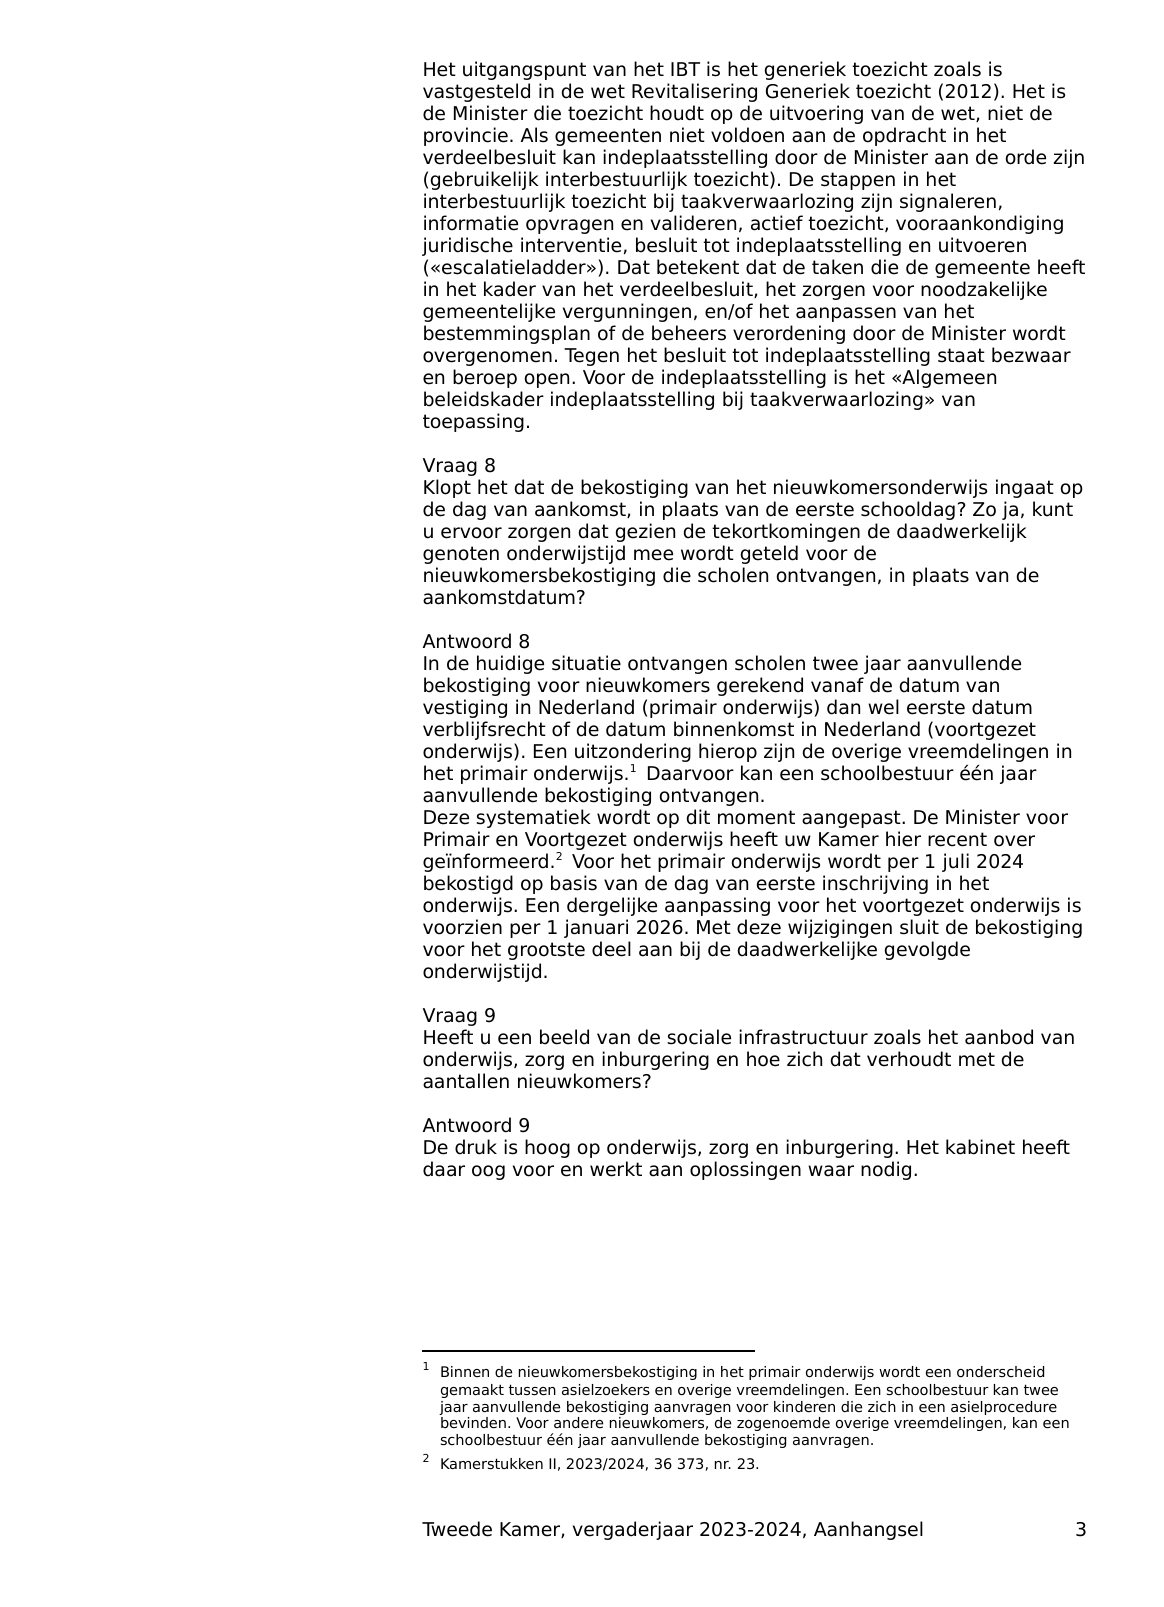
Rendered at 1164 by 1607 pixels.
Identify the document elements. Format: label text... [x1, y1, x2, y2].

text Vraag 9 [422, 1005, 1087, 1027]
text Antwoord 8 [422, 631, 1087, 653]
text Deze systematiek wordt op dit moment aangepast. De Minister voor Primair en Voortgezet onderwijs heeft uw Kamer hier recent over geïnformeerd. Voor het primair onderwijs wordt per 1 juli 2024 bekostigd op basis van de dag van eerste inschrijving in het onderwijs. Een dergelijke aanpassing voor het voortgezet onderwijs is voorzien per 1 januari 2026. Met deze wijzigingen sluit de bekostiging voor het grootste deel aan bij de daadwerkelijke gevolgde onderwijstijd. [422, 807, 1087, 983]
text Heeft u een beeld van de sociale infrastructuur zoals het aanbod van onderwijs, zorg en inburgering en hoe zich dat verhoudt met de aantallen nieuwkomers? [422, 1027, 1087, 1093]
text Antwoord 9 [422, 1115, 1087, 1137]
text Het uitgangspunt van het IBT is het generiek toezicht zoals is vastgesteld in de wet Revitalisering Generiek toezicht (2012). Het is de Minister die toezicht houdt op de uitvoering van de wet, niet de provincie. Als gemeenten niet voldoen aan de opdracht in het verdeelbesluit kan indeplaatsstelling door de Minister aan de orde zijn (gebruikelijk interbestuurlijk toezicht). De stappen in het interbestuurlijk toezicht bij taakverwaarlozing zijn signaleren, informatie opvragen en valideren, actief toezicht, vooraankondiging juridische interventie, besluit tot indeplaatsstelling en uitvoeren («escalatieladder»). Dat betekent dat de taken die de gemeente heeft in het kader van het verdeelbesluit, het zorgen voor noodzakelijke gemeentelijke vergunningen, en/of het aanpassen van het bestemmingsplan of de beheers verordening door de Minister wordt overgenomen. Tegen het besluit tot indeplaatsstelling staat bezwaar en beroep open. Voor de indeplaatsstelling is het «Algemeen beleidskader indeplaatsstelling bij taakverwaarlozing» van toepassing. [422, 59, 1087, 433]
text Klopt het dat de bekostiging van het nieuwkomersonderwijs ingaat op de dag van aankomst, in plaats van de eerste schooldag? Zo ja, kunt u ervoor zorgen dat gezien de tekortkomingen de daadwerkelijk genoten onderwijstijd mee wordt geteld voor de nieuwkomersbekostiging die scholen ontvangen, in plaats van de aankomstdatum? [422, 477, 1087, 609]
text De druk is hoog op onderwijs, zorg en inburgering. Het kabinet heeft daar oog voor en werkt aan oplossingen waar nodig. [422, 1137, 1087, 1181]
text Kamerstukken II, 2023/2024, 36 373, nr. 23. [422, 1452, 1087, 1474]
text Binnen de nieuwkomersbekostiging in het primair onderwijs wordt een onderscheid gemaakt tussen asielzoekers en overige vreemdelingen. Een schoolbestuur kan twee jaar aanvullende bekostiging aanvragen voor kinderen die zich in een asielprocedure bevinden. Voor andere nieuwkomers, de zogenoemde overige vreemdelingen, kan een schoolbestuur één jaar aanvullende bekostiging aanvragen. [422, 1360, 1087, 1449]
text Vraag 8 [422, 455, 1087, 477]
text In de huidige situatie ontvangen scholen twee jaar aanvullende bekostiging voor nieuwkomers gerekend vanaf de datum van vestiging in Nederland (primair onderwijs) dan wel eerste datum verblijfsrecht of de datum binnenkomst in Nederland (voortgezet onderwijs). Een uitzondering hierop zijn de overige vreemdelingen in het primair onderwijs. Daarvoor kan een schoolbestuur één jaar aanvullende bekostiging ontvangen. [422, 653, 1087, 807]
